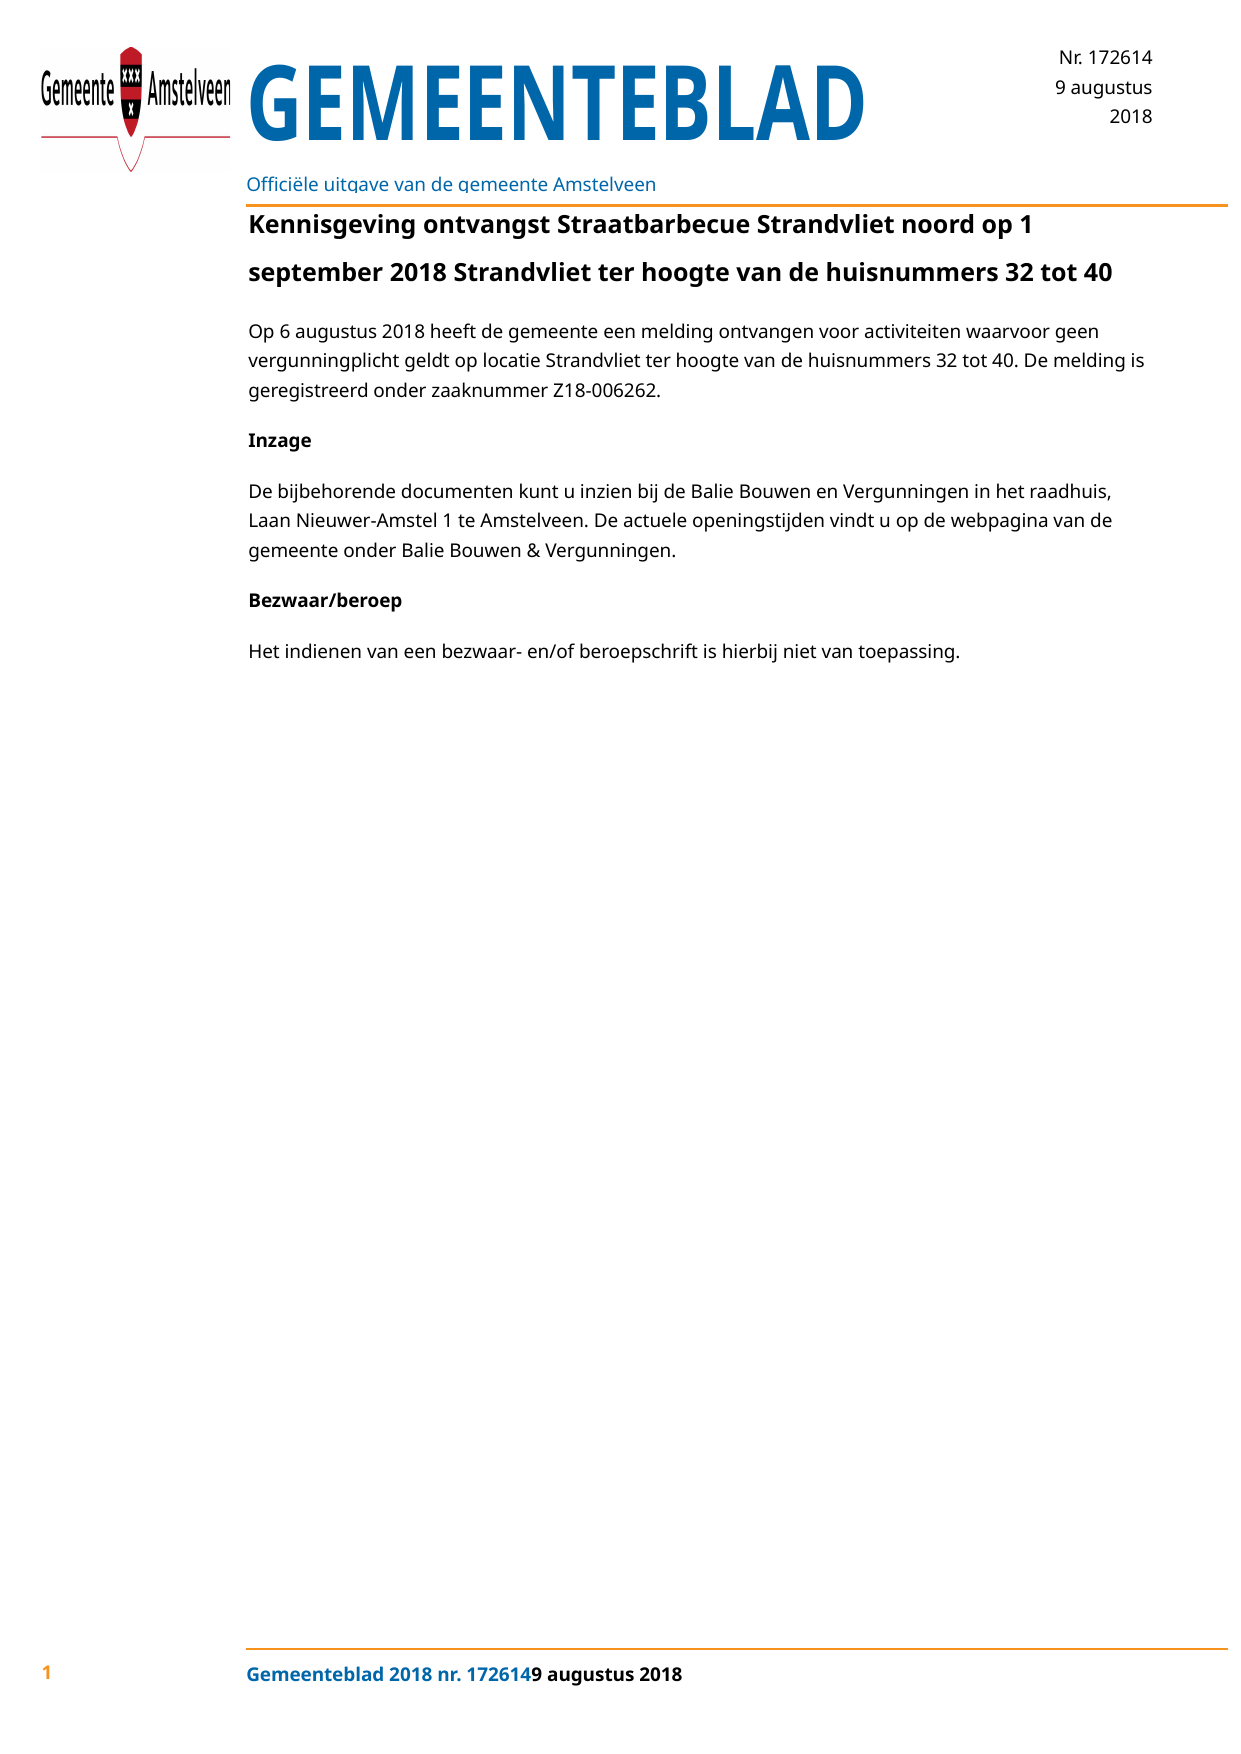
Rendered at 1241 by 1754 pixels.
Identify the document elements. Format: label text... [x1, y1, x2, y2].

picture [41, 47, 231, 172]
text Het indienen van een bezwaar- en/of beroepschrift is hierbij niet van toepassing. [248, 638, 1152, 664]
text De bijbehorende documenten kunt u inzien bij de Balie Bouwen en Vergunningen in het raadhuis, Laan Nieuwer-Amstel 1 te Amstelveen. De actuele openingstijden vindt u op de webpagina van de gemeente onder Balie Bouwen & Vergunningen. [248, 478, 1152, 563]
text Kennisgeving ontvangst Straatbarbecue Strandvliet noord op 1 september 2018 Strandvliet ter hoogte van de huisnummers 32 tot 40 [248, 207, 1152, 288]
text Op 6 augustus 2018 heeft de gemeente een melding ontvangen voor activiteiten waarvoor geen vergunningplicht geldt op locatie Strandvliet ter hoogte van de huisnummers 32 tot 40. De melding is geregistreerd onder zaaknummer Z18-006262. [248, 318, 1152, 403]
text Inzage [248, 427, 1152, 453]
text Bezwaar/beroep [248, 587, 1152, 613]
